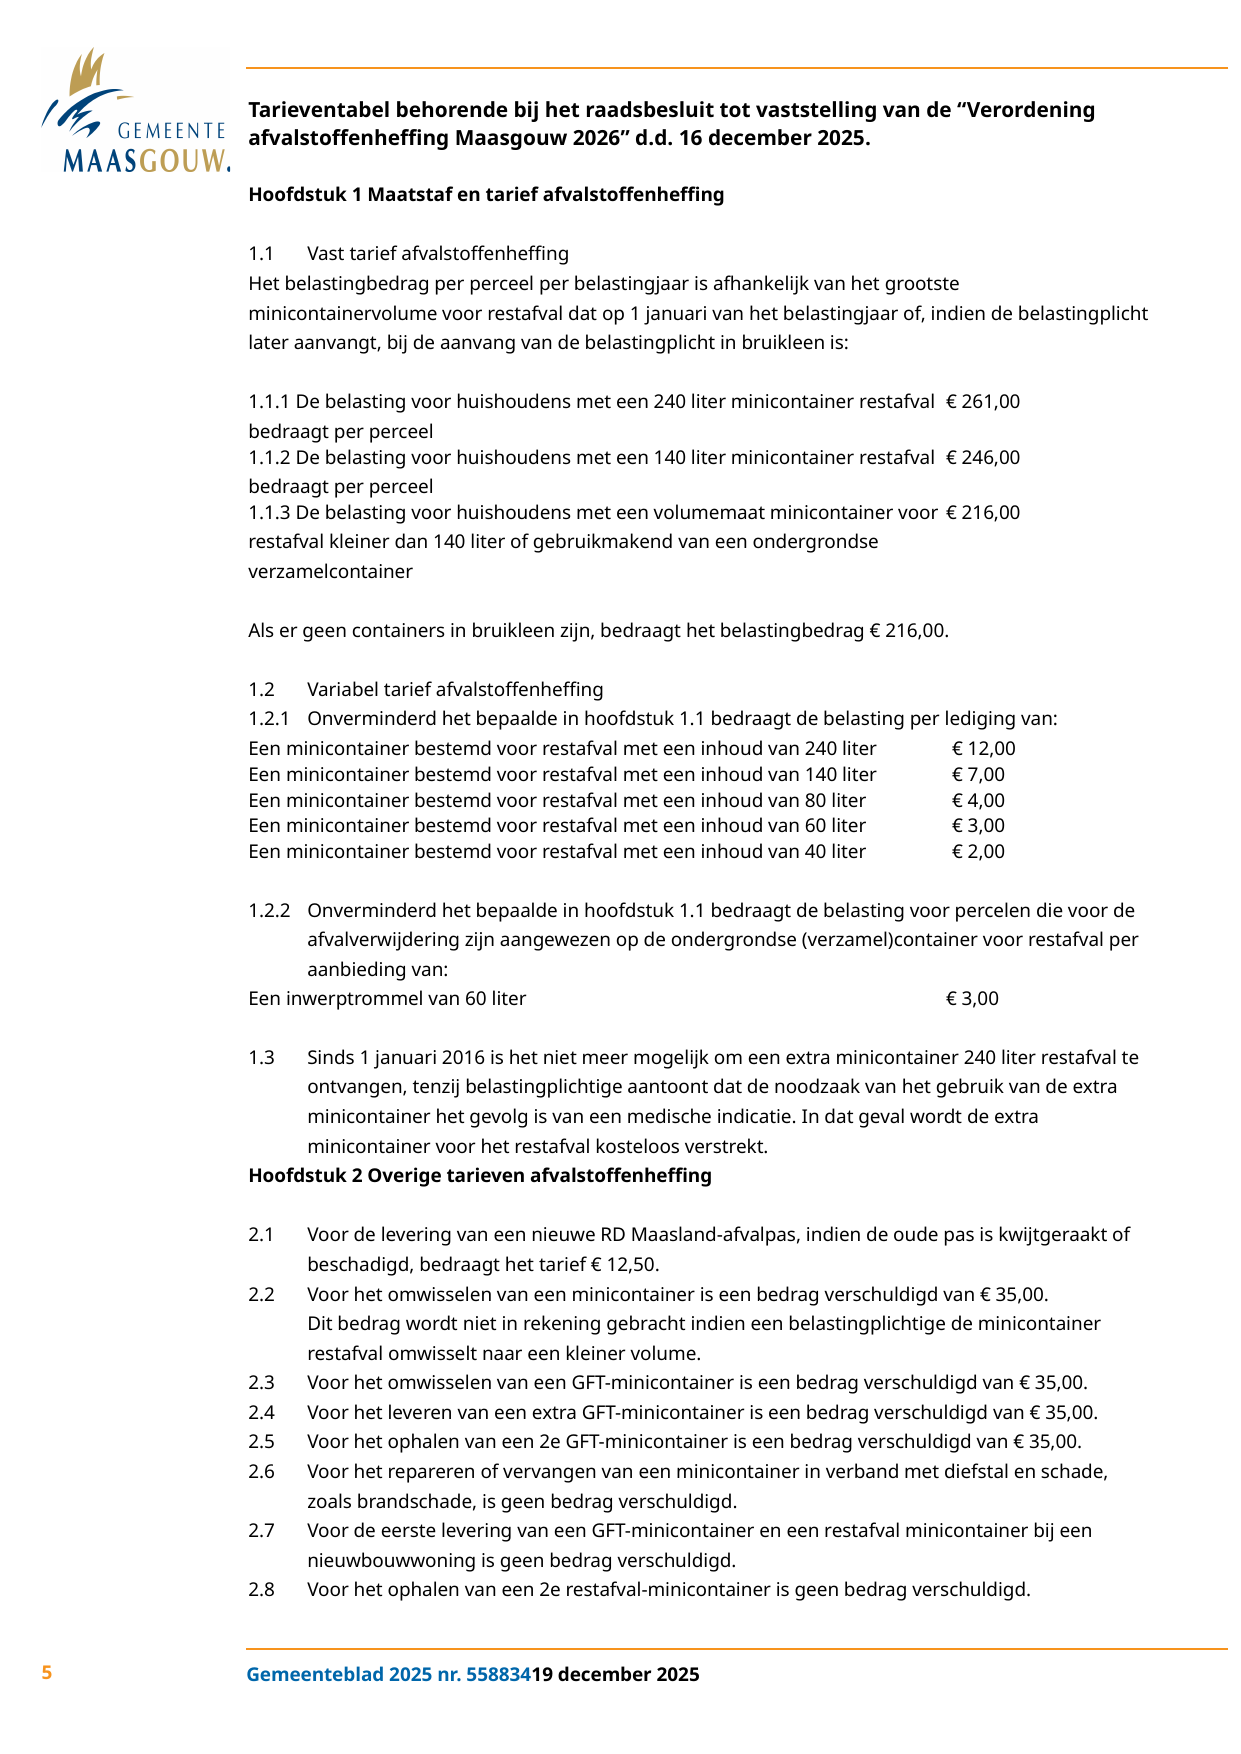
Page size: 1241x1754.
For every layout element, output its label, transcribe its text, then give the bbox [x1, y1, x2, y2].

table_cell € 2,00 [952, 838, 1152, 864]
table_header € 261,00 [946, 389, 1152, 444]
list Dit bedrag wordt niet in rekening gebracht indien een belastingplichtige de minicontainer restafval omwisselt naar een kleiner volume. [248, 1310, 1152, 1366]
table_cell Een minicontainer bestemd voor restafval met een inhoud van 80 liter [248, 787, 952, 812]
table_cell Een minicontainer bestemd voor restafval met een inhoud van 140 liter [248, 761, 952, 787]
table_cell € 246,00 [946, 444, 1152, 499]
list Voor het ophalen van een 2e GFT-minicontainer is een bedrag verschuldigd van € 35,00. [248, 1429, 1152, 1454]
table_cell € 3,00 [952, 813, 1152, 838]
table_cell 1.1.3 De belasting voor huishoudens met een volumemaat minicontainer voor restafval kleiner dan 140 liter of gebruikmakend van een ondergrondse verzamelcontainer [248, 499, 946, 584]
list Voor het omwisselen van een GFT-minicontainer is een bedrag verschuldigd van € 35,00. [248, 1369, 1152, 1395]
list Voor het leveren van een extra GFT-minicontainer is een bedrag verschuldigd van € 35,00. [248, 1399, 1152, 1425]
table_cell Een minicontainer bestemd voor restafval met een inhoud van 40 liter [248, 838, 952, 864]
list Onverminderd het bepaalde in hoofdstuk 1.1 bedraagt de belasting per lediging van: [248, 706, 1152, 731]
list Onverminderd het bepaalde in hoofdstuk 1.1 bedraagt de belasting voor percelen die voor de afvalverwijdering zijn aangewezen op de ondergrondse (verzamel)container voor restafval per aanbieding van: [248, 897, 1152, 982]
list Sinds 1 januari 2016 is het niet meer mogelijk om een extra minicontainer 240 liter restafval te ontvangen, tenzij belastingplichtige aantoont dat de noodzaak van het gebruik van de extra minicontainer het gevolg is van een medische indicatie. In dat geval wordt de extra minicontainer voor het restafval kosteloos verstrekt. [248, 1044, 1152, 1159]
list Voor de levering van een nieuwe RD Maasland-afvalpas, indien de oude pas is kwijtgeraakt of beschadigd, bedraagt het tarief € 12,50. [248, 1222, 1152, 1277]
text Tarieventabel behorende bij het raadsbesluit tot vaststelling van de “Verordening afvalstoffenheffing Maasgouw 2026” d.d. 16 december 2025. [248, 95, 1152, 152]
list Voor de eerste levering van een GFT-minicontainer en een restafval minicontainer bij een nieuwbouwwoning is geen bedrag verschuldigd. [248, 1517, 1152, 1573]
text Hoofdstuk 1 Maatstaf en tarief afvalstoffenheffing [248, 181, 1152, 207]
table_cell € 7,00 [952, 761, 1152, 787]
table_header 1.1.1 De belasting voor huishoudens met een 240 liter minicontainer restafval bedraagt per perceel [248, 389, 946, 444]
list Voor het repareren of vervangen van een minicontainer in verband met diefstal en schade, zoals brandschade, is geen bedrag verschuldigd. [248, 1458, 1152, 1514]
text Hoofdstuk 2 Overige tarieven afvalstoffenheffing [248, 1162, 1152, 1188]
list Voor het omwisselen van een minicontainer is een bedrag verschuldigd van € 35,00. [248, 1281, 1152, 1307]
text Het belastingbedrag per perceel per belastingjaar is afhankelijk van het grootste minicontainervolume voor restafval dat op 1 januari van het belastingjaar of, indien de belastingplicht later aanvangt, bij de aanvang van de belastingplicht in bruikleen is: [248, 270, 1152, 355]
table_cell € 216,00 [946, 499, 1152, 584]
table_cell € 4,00 [952, 787, 1152, 812]
table_header Een inwerptrommel van 60 liter [248, 986, 946, 1011]
list Variabel tarief afvalstoffenheffing [248, 676, 1152, 702]
list Voor het ophalen van een 2e restafval-minicontainer is geen bedrag verschuldigd. [248, 1577, 1152, 1602]
table_cell Een minicontainer bestemd voor restafval met een inhoud van 60 liter [248, 813, 952, 838]
text Als er geen containers in bruikleen zijn, bedraagt het belastingbedrag € 216,00. [248, 617, 1152, 643]
table_header € 12,00 [952, 735, 1152, 761]
picture [41, 47, 231, 172]
table_header Een minicontainer bestemd voor restafval met een inhoud van 240 liter [248, 735, 952, 761]
table_header € 3,00 [946, 986, 1152, 1011]
list Vast tarief afvalstoffenheffing [248, 241, 1152, 266]
table_cell 1.1.2 De belasting voor huishoudens met een 140 liter minicontainer restafval bedraagt per perceel [248, 444, 946, 499]
